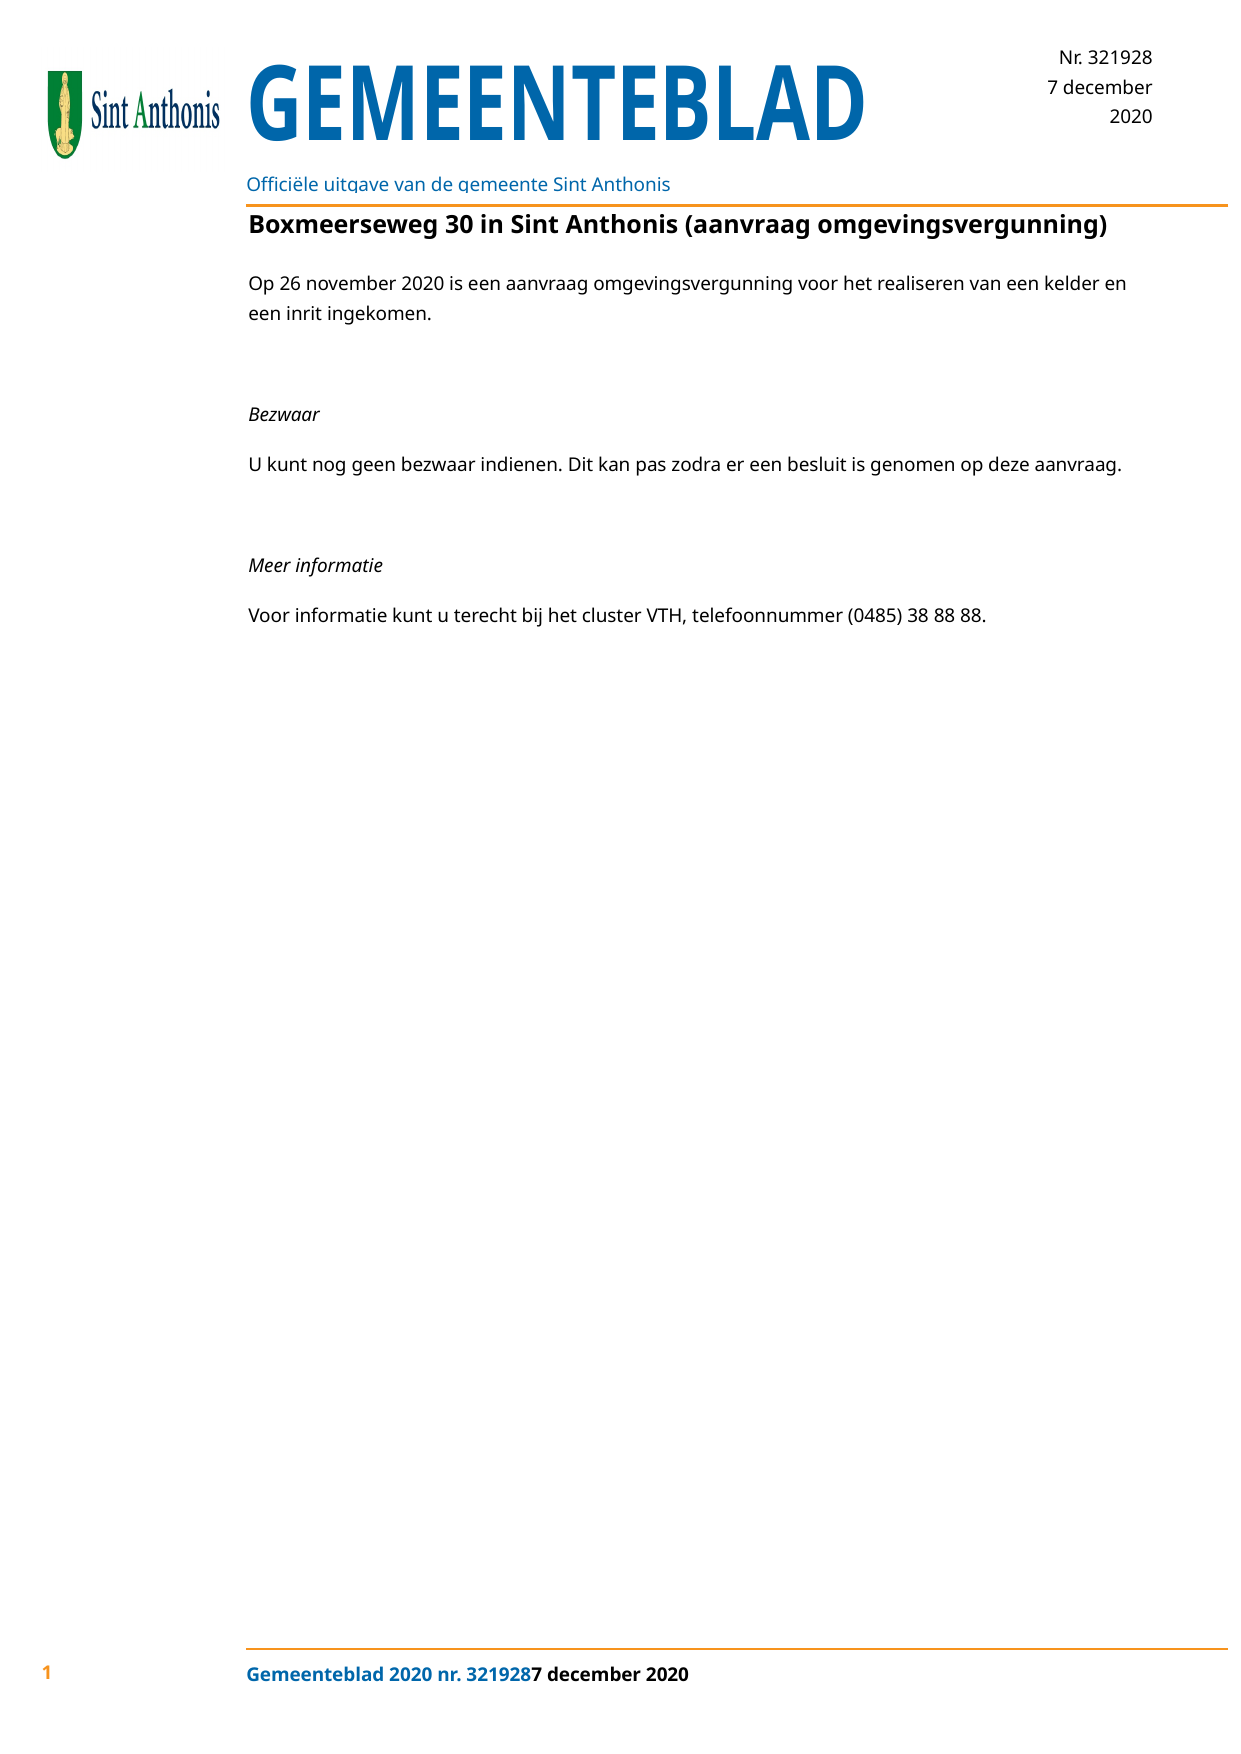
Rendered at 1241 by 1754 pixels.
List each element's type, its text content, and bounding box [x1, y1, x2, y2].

text Op 26 november 2020 is een aanvraag omgevingsvergunning voor het realiseren van een kelder en een inrit ingekomen. [248, 270, 1152, 326]
picture [41, 47, 231, 172]
text Voor informatie kunt u terecht bij het cluster VTH, telefoonnummer (0485) 38 88 88. [248, 602, 1152, 628]
text Meer informatie [248, 552, 1152, 578]
text U kunt nog geen bezwaar indienen. Dit kan pas zodra er een besluit is genomen op deze aanvraag. [248, 451, 1152, 477]
text Boxmeerseweg 30 in Sint Anthonis (aanvraag omgevingsvergunning) [248, 207, 1152, 241]
text Bezwaar [248, 401, 1152, 426]
